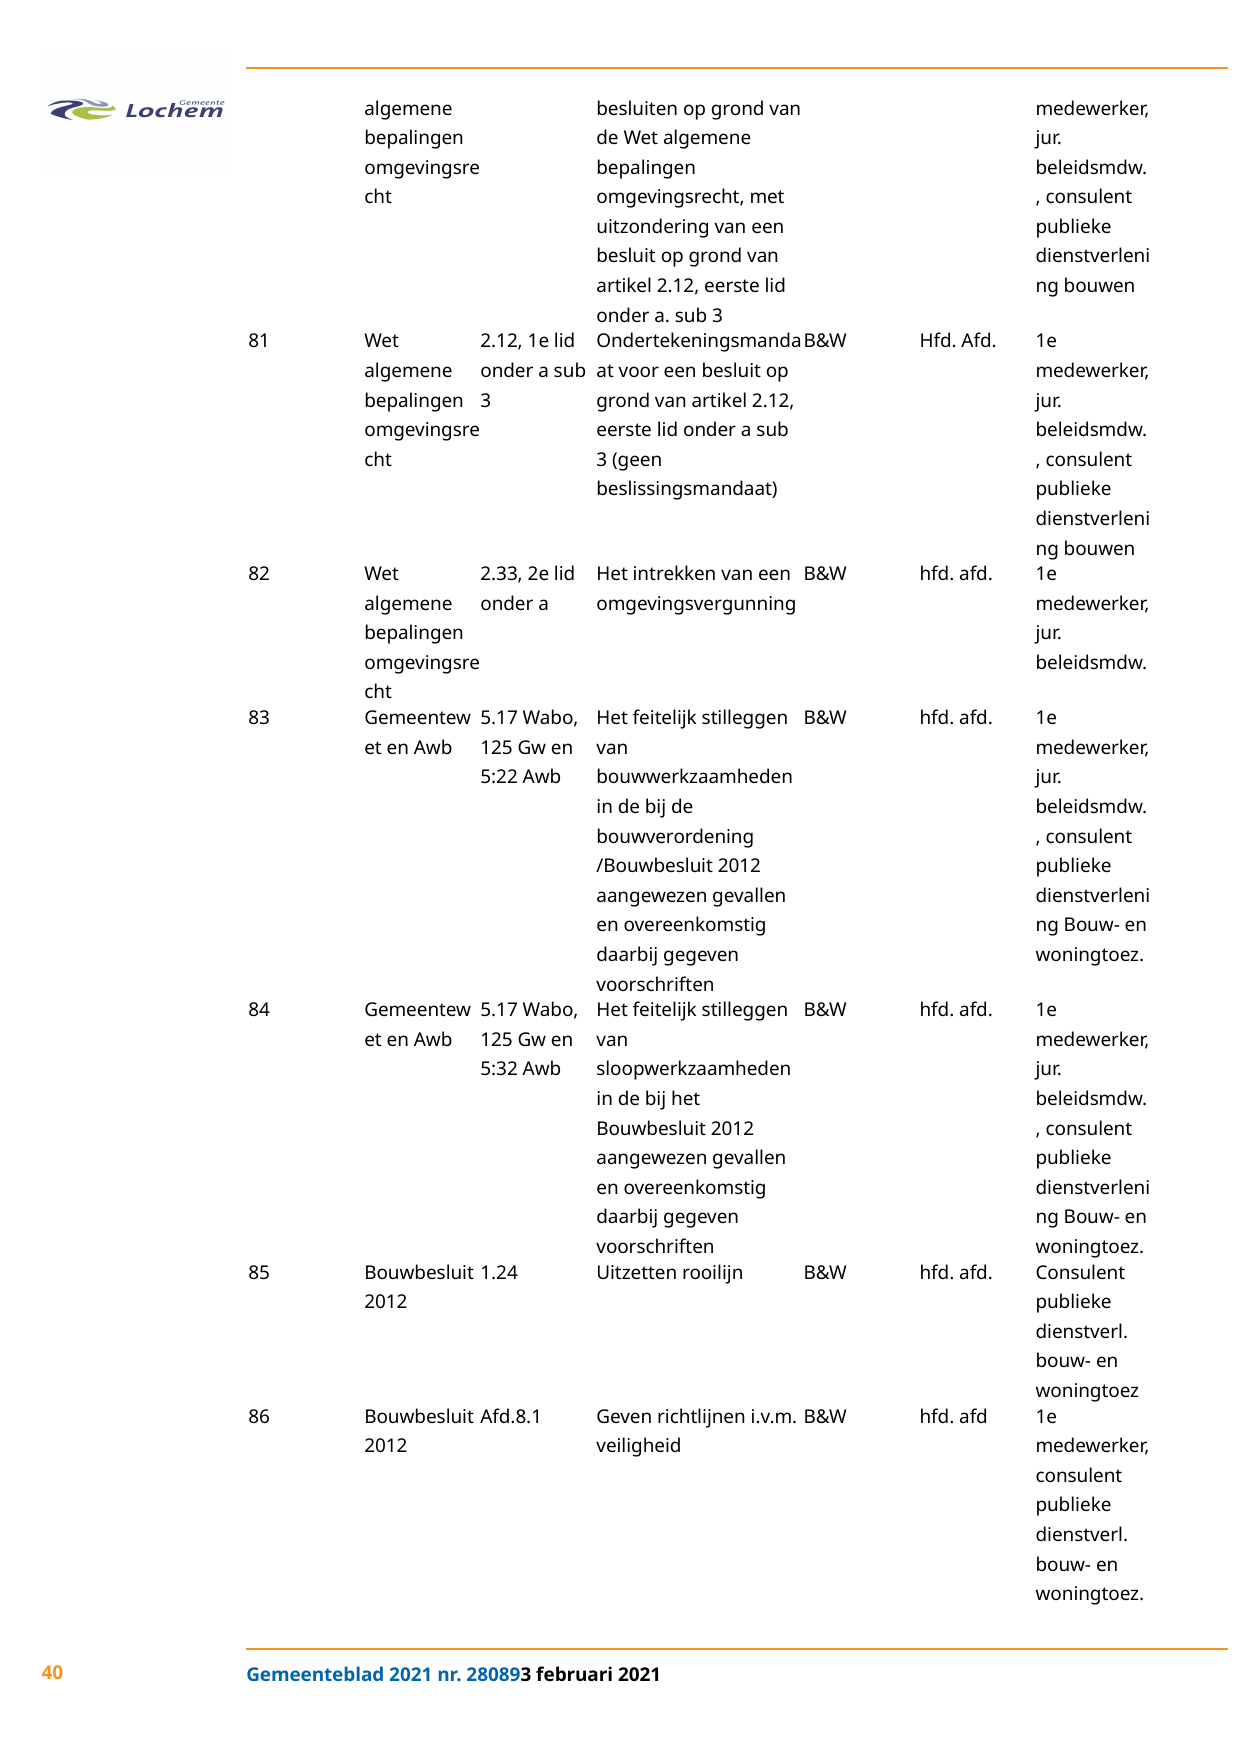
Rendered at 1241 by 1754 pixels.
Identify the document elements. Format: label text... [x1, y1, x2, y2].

table_cell 5.17 Wabo, 125 Gw en 5:32 Awb [480, 996, 596, 1259]
table_cell 2.12, 1e lid onder a sub 3 [480, 328, 596, 560]
table_cell B&W [803, 560, 919, 704]
table_cell Het feitelijk stilleggen van bouwwerkzaamheden in de bij de bouwverordening /Bouwbesluit 2012 aangewezen gevallen en overeenkomstig daarbij gegeven voorschriften [596, 705, 803, 996]
table_cell Geven richtlijnen i.v.m. veiligheid [596, 1403, 803, 1606]
table_cell B&W [803, 1259, 919, 1403]
table_cell 83 [248, 705, 364, 996]
table_cell [248, 95, 364, 328]
table_cell Gemeentewet en Awb [364, 996, 480, 1259]
table_cell hfd. afd. [919, 996, 1035, 1259]
table_cell 82 [248, 560, 364, 704]
table_cell 1e medewerker, jur. beleidsmdw., consulent publieke dienstverlening Bouw- en woningtoez. [1035, 996, 1152, 1259]
table_cell Wet algemene bepalingen omgevingsrecht [364, 328, 480, 560]
table_cell besluiten op grond van de Wet algemene bepalingen omgevingsrecht, met uitzondering van een besluit op grond van artikel 2.12, eerste lid onder a. sub 3 [596, 95, 803, 328]
table_cell B&W [803, 705, 919, 996]
table_cell hfd. afd [919, 1403, 1035, 1606]
table_cell 1.24 [480, 1259, 596, 1403]
table_cell Consulent publieke dienstverl. bouw- en woningtoez [1035, 1259, 1152, 1403]
table_cell 85 [248, 1259, 364, 1403]
table_cell Afd.8.1 [480, 1403, 596, 1606]
picture [41, 47, 231, 172]
table_cell [919, 95, 1035, 328]
table_cell Bouwbesluit 2012 [364, 1403, 480, 1606]
table_cell 1e medewerker, jur. beleidsmdw., consulent publieke dienstverlening bouwen [1035, 328, 1152, 560]
table_cell Gemeentewet en Awb [364, 705, 480, 996]
table_cell [480, 95, 596, 328]
table_cell Het intrekken van een omgevingsvergunning [596, 560, 803, 704]
table_cell 1e medewerker, consulent publieke dienstverl. bouw- en woningtoez. [1035, 1403, 1152, 1606]
table_cell 84 [248, 996, 364, 1259]
table_cell 81 [248, 328, 364, 560]
table_cell hfd. afd. [919, 705, 1035, 996]
table_cell [803, 95, 919, 328]
table_cell B&W [803, 1403, 919, 1606]
table_cell 2.33, 2e lid onder a [480, 560, 596, 704]
table_cell 5.17 Wabo, 125 Gw en 5:22 Awb [480, 705, 596, 996]
table_cell algemene bepalingen omgevingsrecht [364, 95, 480, 328]
table_cell 1e medewerker, jur. beleidsmdw., consulent publieke dienstverlening Bouw- en woningtoez. [1035, 705, 1152, 996]
table_cell Hfd. Afd. [919, 328, 1035, 560]
table_cell Het feitelijk stilleggen van sloopwerkzaamheden in de bij het Bouwbesluit 2012 aangewezen gevallen en overeenkomstig daarbij gegeven voorschriften [596, 996, 803, 1259]
table_cell B&W [803, 996, 919, 1259]
table_cell Uitzetten rooilijn [596, 1259, 803, 1403]
table_cell Ondertekeningsmandaat voor een besluit op grond van artikel 2.12, eerste lid onder a sub 3 (geen beslissingsmandaat) [596, 328, 803, 560]
table_cell 86 [248, 1403, 364, 1606]
table_cell hfd. afd. [919, 560, 1035, 704]
table_cell Wet algemene bepalingen omgevingsrecht [364, 560, 480, 704]
table_cell hfd. afd. [919, 1259, 1035, 1403]
table_cell B&W [803, 328, 919, 560]
table_cell 1e medewerker, jur. beleidsmdw. [1035, 560, 1152, 704]
table_cell medewerker, jur. beleidsmdw., consulent publieke dienstverlening bouwen [1035, 95, 1152, 328]
table_cell Bouwbesluit 2012 [364, 1259, 480, 1403]
